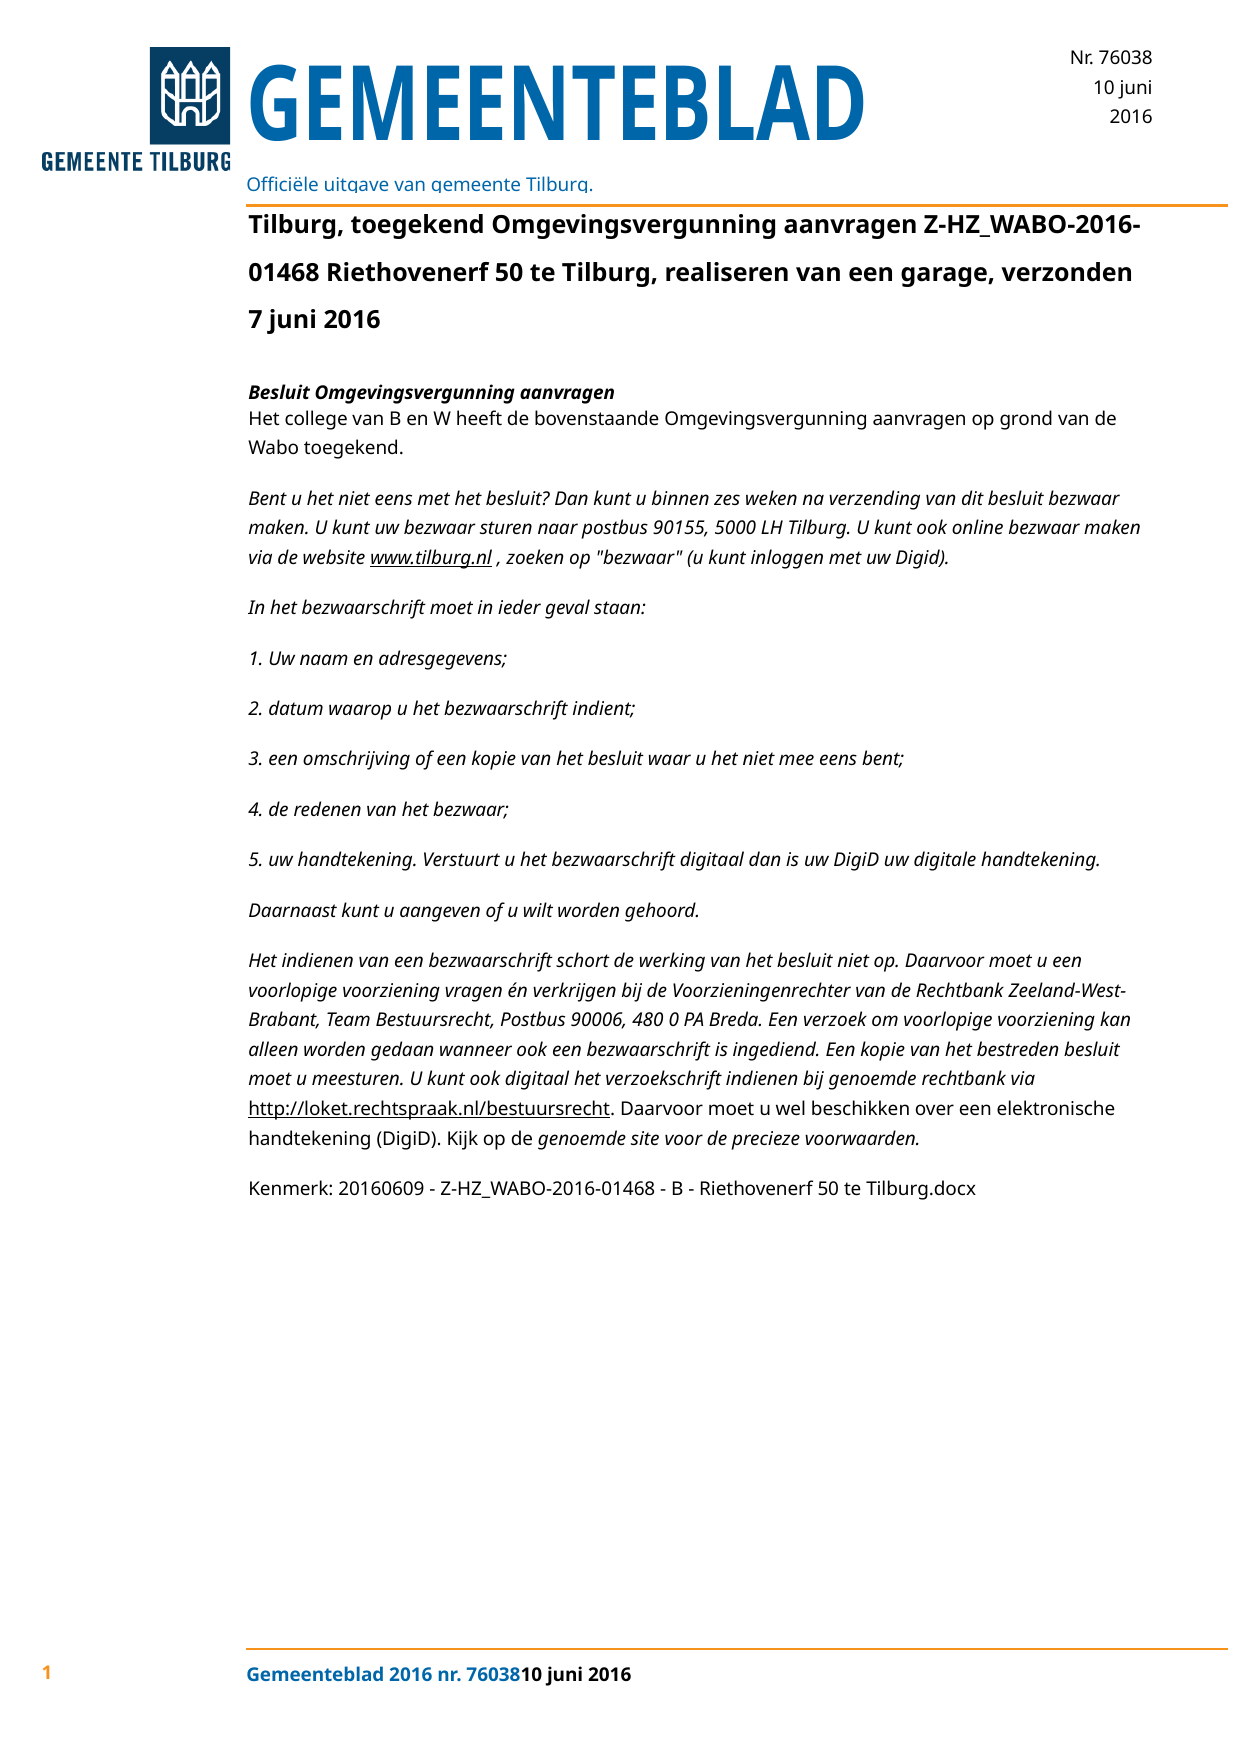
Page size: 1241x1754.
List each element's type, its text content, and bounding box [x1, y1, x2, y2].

text Bent u het niet eens met het besluit? Dan kunt u binnen zes weken na verzending van dit besluit bezwaar maken. U kunt uw bezwaar sturen naar postbus 90155, 5000 LH Tilburg. U kunt ook online bezwaar maken via de website www.tilburg.nl , zoeken op "bezwaar" (u kunt inloggen met uw Digid). [248, 485, 1152, 570]
text 3. een omschrijving of een kopie van het besluit waar u het niet mee eens bent; [248, 746, 1152, 771]
text Het indienen van een bezwaarschrift schort de werking van het besluit niet op. Daarvoor moet u een voorlopige voorziening vragen én verkrijgen bij de Voorzieningenrechter van de Rechtbank Zeeland-West-Brabant, Team Bestuursrecht, Postbus 90006, 480 0 PA Breda. Een verzoek om voorlopige voorziening kan alleen worden gedaan wanneer ook een bezwaarschrift is ingediend. Een kopie van het bestreden besluit moet u meesturen. U kunt ook digitaal het verzoekschrift indienen bij genoemde rechtbank via http://loket.rechtspraak.nl/bestuursrecht. Daarvoor moet u wel beschikken over een elektronische handtekening (DigiD). Kijk op de genoemde site voor de precieze voorwaarden. [248, 947, 1152, 1151]
text Het college van B en W heeft de bovenstaande Omgevingsvergunning aanvragen op grond van de Wabo toegekend. [248, 405, 1152, 460]
text In het bezwaarschrift moet in ieder geval staan: [248, 594, 1152, 620]
picture [41, 47, 231, 172]
text Kenmerk: 20160609 - Z-HZ_WABO-2016-01468 - B - Riethovenerf 50 te Tilburg.docx [248, 1175, 1152, 1201]
text 5. uw handtekening. Verstuurt u het bezwaarschrift digitaal dan is uw DigiD uw digitale handtekening. [248, 846, 1152, 872]
text Besluit Omgevingsvergunning aanvragen [248, 379, 1152, 405]
text Daarnaast kunt u aangeven of u wilt worden gehoord. [248, 897, 1152, 923]
text 1. Uw naam en adresgegevens; [248, 645, 1152, 671]
text 4. de redenen van het bezwaar; [248, 796, 1152, 822]
text Tilburg, toegekend Omgevingsvergunning aanvragen Z-HZ_WABO-2016-01468 Riethovenerf 50 te Tilburg, realiseren van een garage, verzonden 7 juni 2016 [248, 207, 1152, 336]
text 2. datum waarop u het bezwaarschrift indient; [248, 695, 1152, 721]
